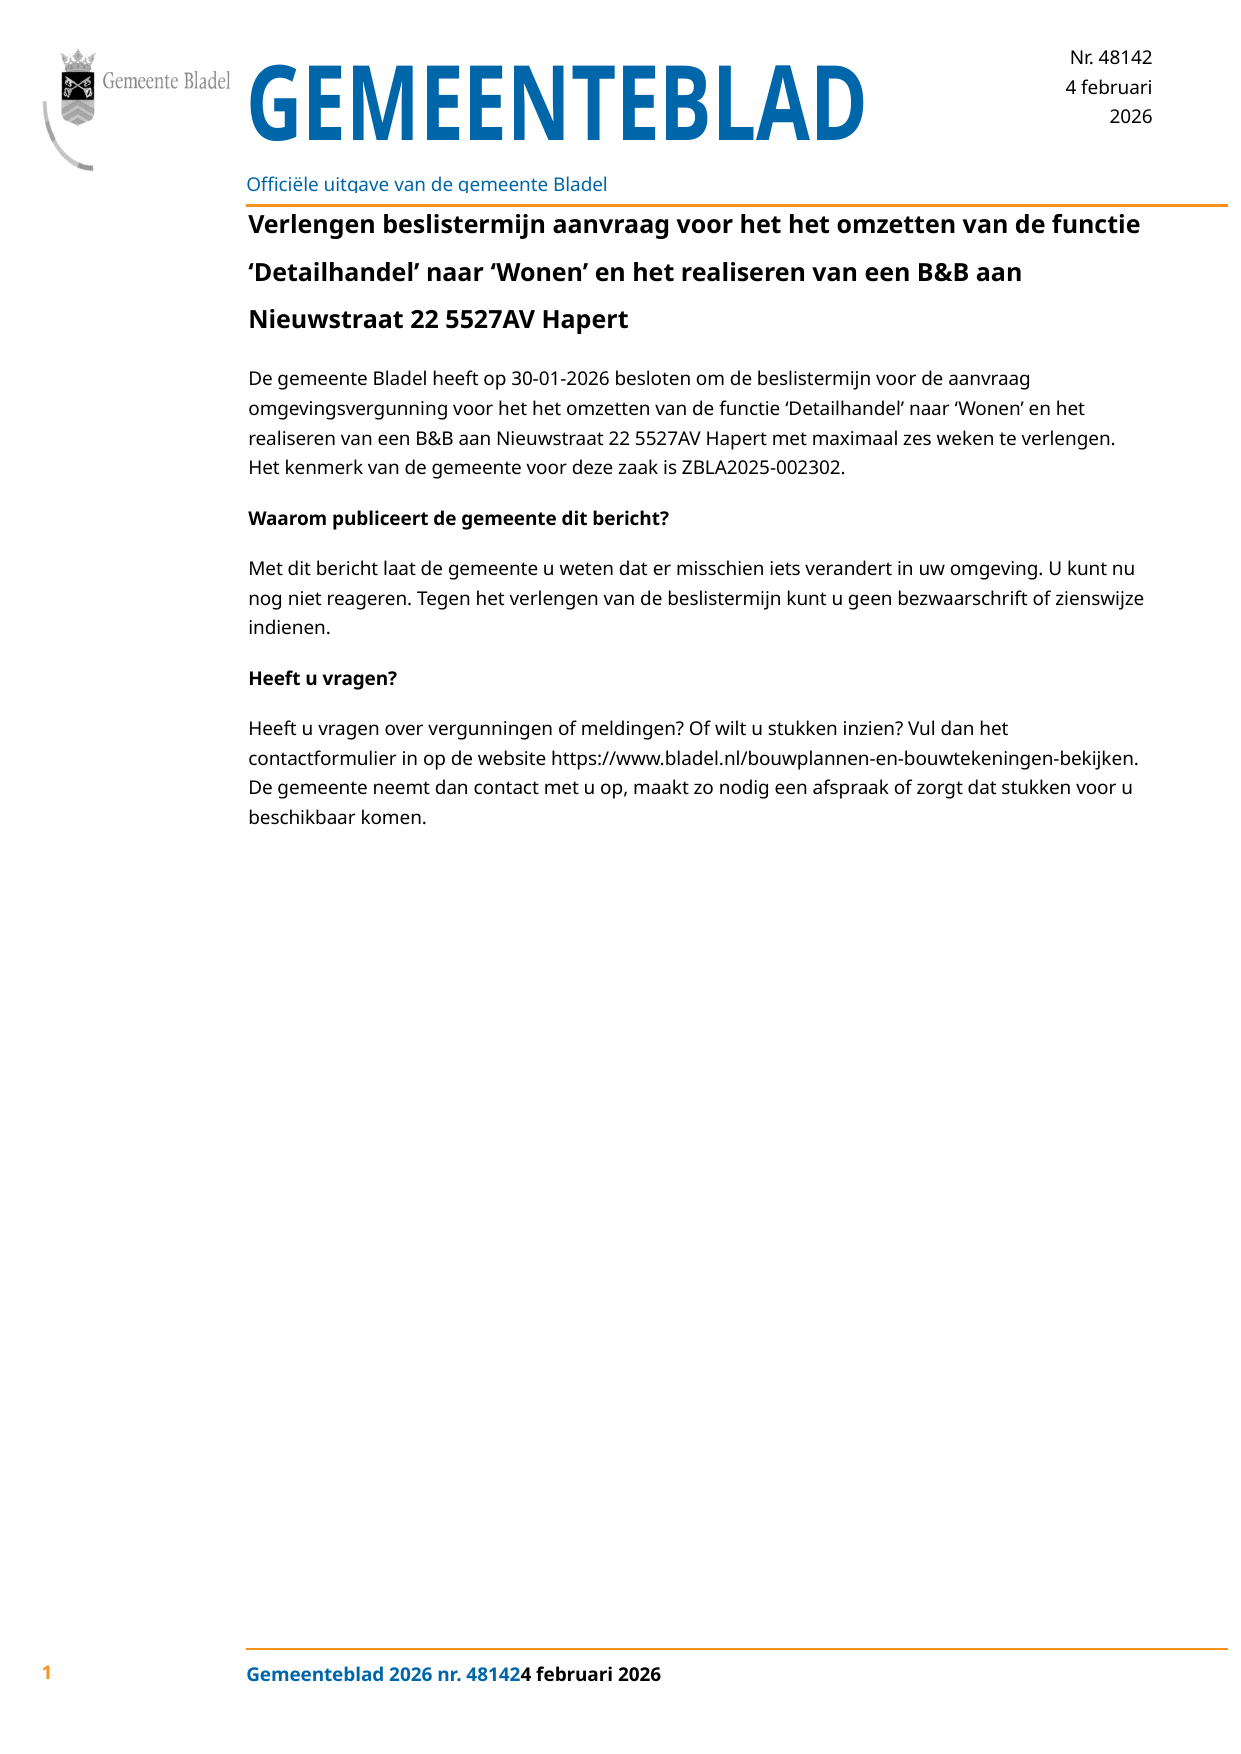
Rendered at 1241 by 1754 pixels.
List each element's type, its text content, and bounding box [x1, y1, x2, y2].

text Waarom publiceert de gemeente dit bericht? [248, 505, 1152, 530]
text Heeft u vragen over vergunningen of meldingen? Of wilt u stukken inzien? Vul dan het contactformulier in op de website https://www.bladel.nl/bouwplannen-en-bouwtekeningen-bekijken. De gemeente neemt dan contact met u op, maakt zo nodig een afspraak of zorgt dat stukken voor u beschikbaar komen. [248, 715, 1152, 829]
text Verlengen beslistermijn aanvraag voor het het omzetten van de functie ‘Detailhandel’ naar ‘Wonen’ en het realiseren van een B&B aan Nieuwstraat 22 5527AV Hapert [248, 207, 1152, 336]
text Met dit bericht laat de gemeente u weten dat er misschien iets verandert in uw omgeving. U kunt nu nog niet reageren. Tegen het verlengen van de beslistermijn kunt u geen bezwaarschrift of zienswijze indienen. [248, 555, 1152, 640]
text De gemeente Bladel heeft op 30-01-2026 besloten om de beslistermijn voor de aanvraag omgevingsvergunning voor het het omzetten van de functie ‘Detailhandel’ naar ‘Wonen’ en het realiseren van een B&B aan Nieuwstraat 22 5527AV Hapert met maximaal zes weken te verlengen. Het kenmerk van de gemeente voor deze zaak is ZBLA2025-002302. [248, 366, 1152, 480]
text Heeft u vragen? [248, 665, 1152, 690]
picture [41, 47, 231, 172]
